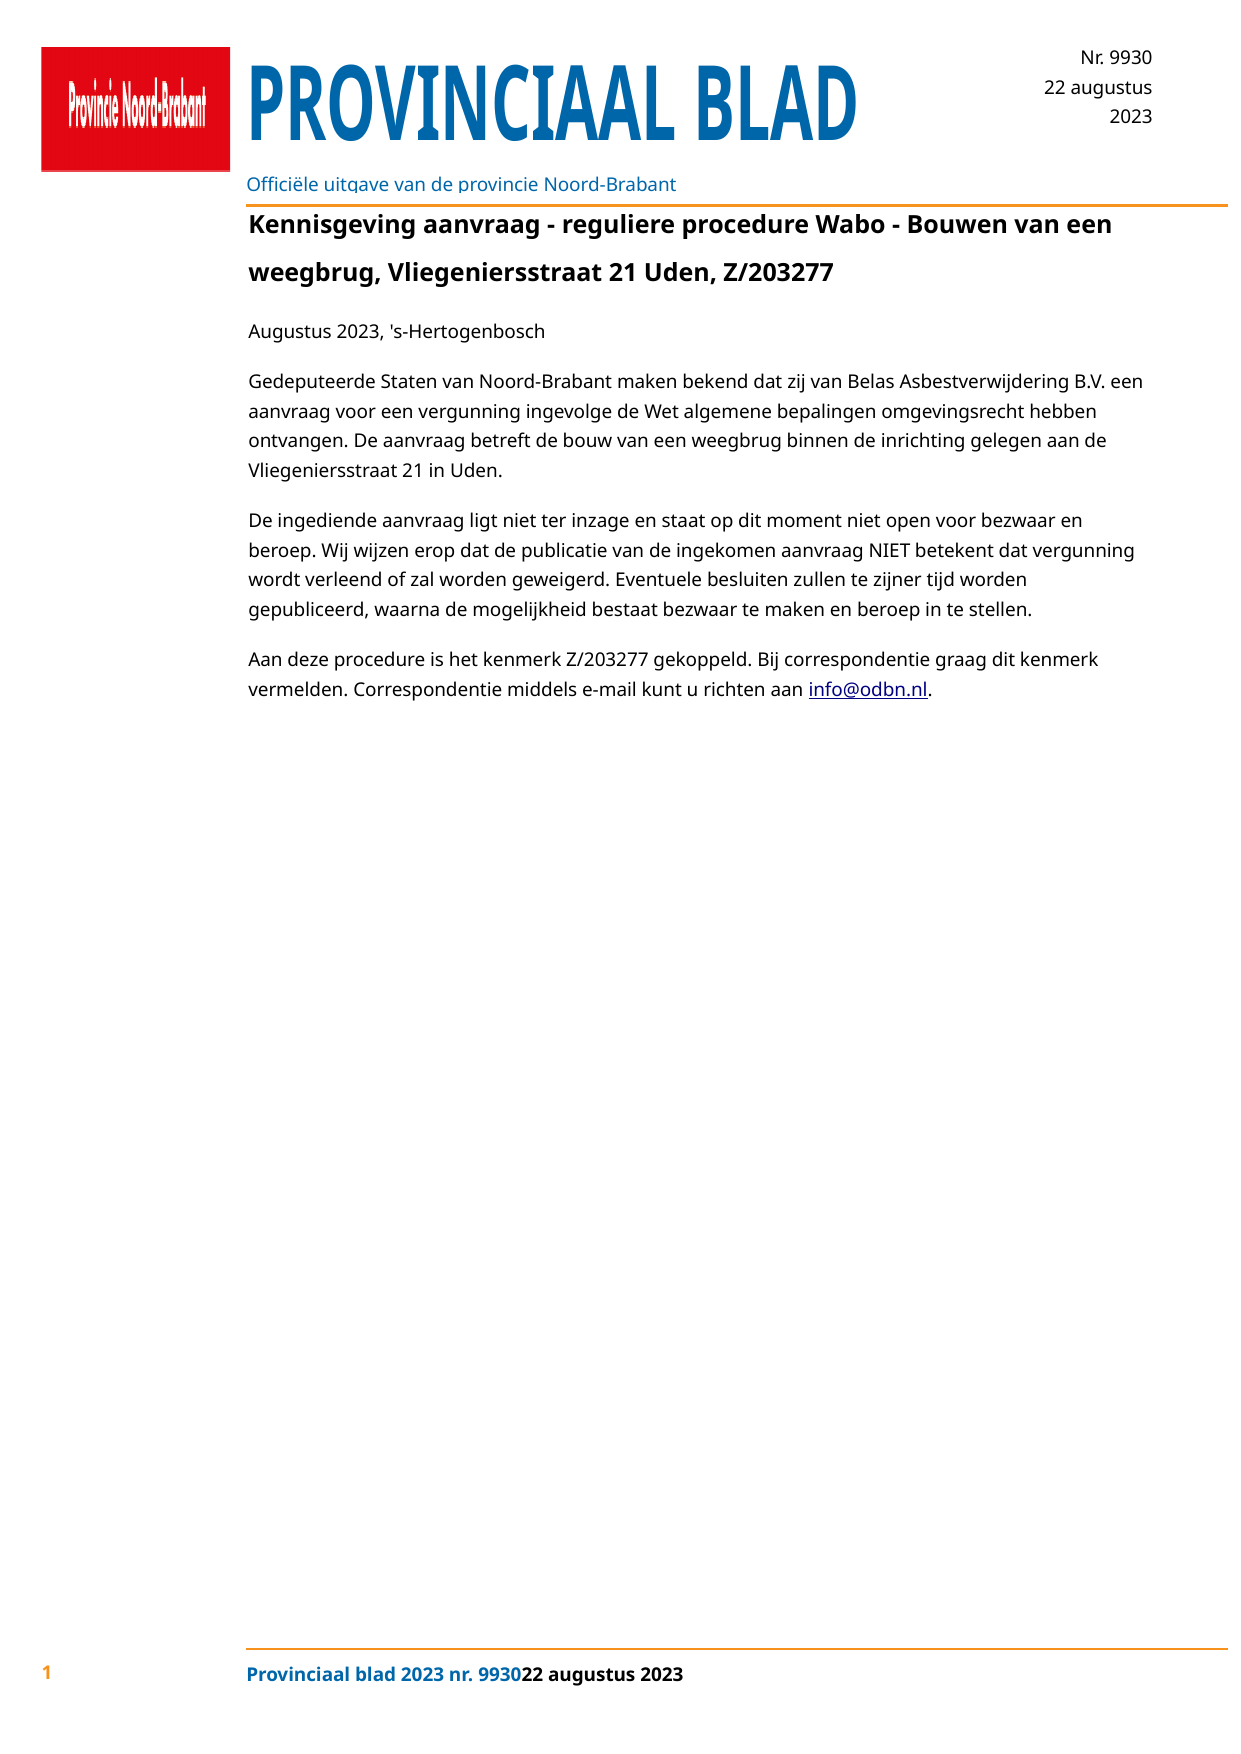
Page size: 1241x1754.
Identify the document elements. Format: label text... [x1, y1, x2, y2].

text De ingediende aanvraag ligt niet ter inzage en staat op dit moment niet open voor bezwaar en beroep. Wij wijzen erop dat de publicatie van de ingekomen aanvraag NIET betekent dat vergunning wordt verleend of zal worden geweigerd. Eventuele besluiten zullen te zijner tijd worden gepubliceerd, waarna de mogelijkheid bestaat bezwaar te maken en beroep in te stellen. [248, 507, 1152, 622]
picture [41, 47, 231, 172]
text Kennisgeving aanvraag - reguliere procedure Wabo - Bouwen van een weegbrug, Vliegeniersstraat 21 Uden, Z/203277 [248, 207, 1152, 288]
text Gedeputeerde Staten van Noord-Brabant maken bekend dat zij van Belas Asbestverwijdering B.V. een aanvraag voor een vergunning ingevolge de Wet algemene bepalingen omgevingsrecht hebben ontvangen. De aanvraag betreft de bouw van een weegbrug binnen de inrichting gelegen aan de Vliegeniersstraat 21 in Uden. [248, 368, 1152, 483]
text Augustus 2023, 's-Hertogenbosch [248, 318, 1152, 344]
text Aan deze procedure is het kenmerk Z/203277 gekoppeld. Bij correspondentie graag dit kenmerk vermelden. Correspondentie middels e-mail kunt u richten aan info@odbn.nl. [248, 647, 1152, 702]
